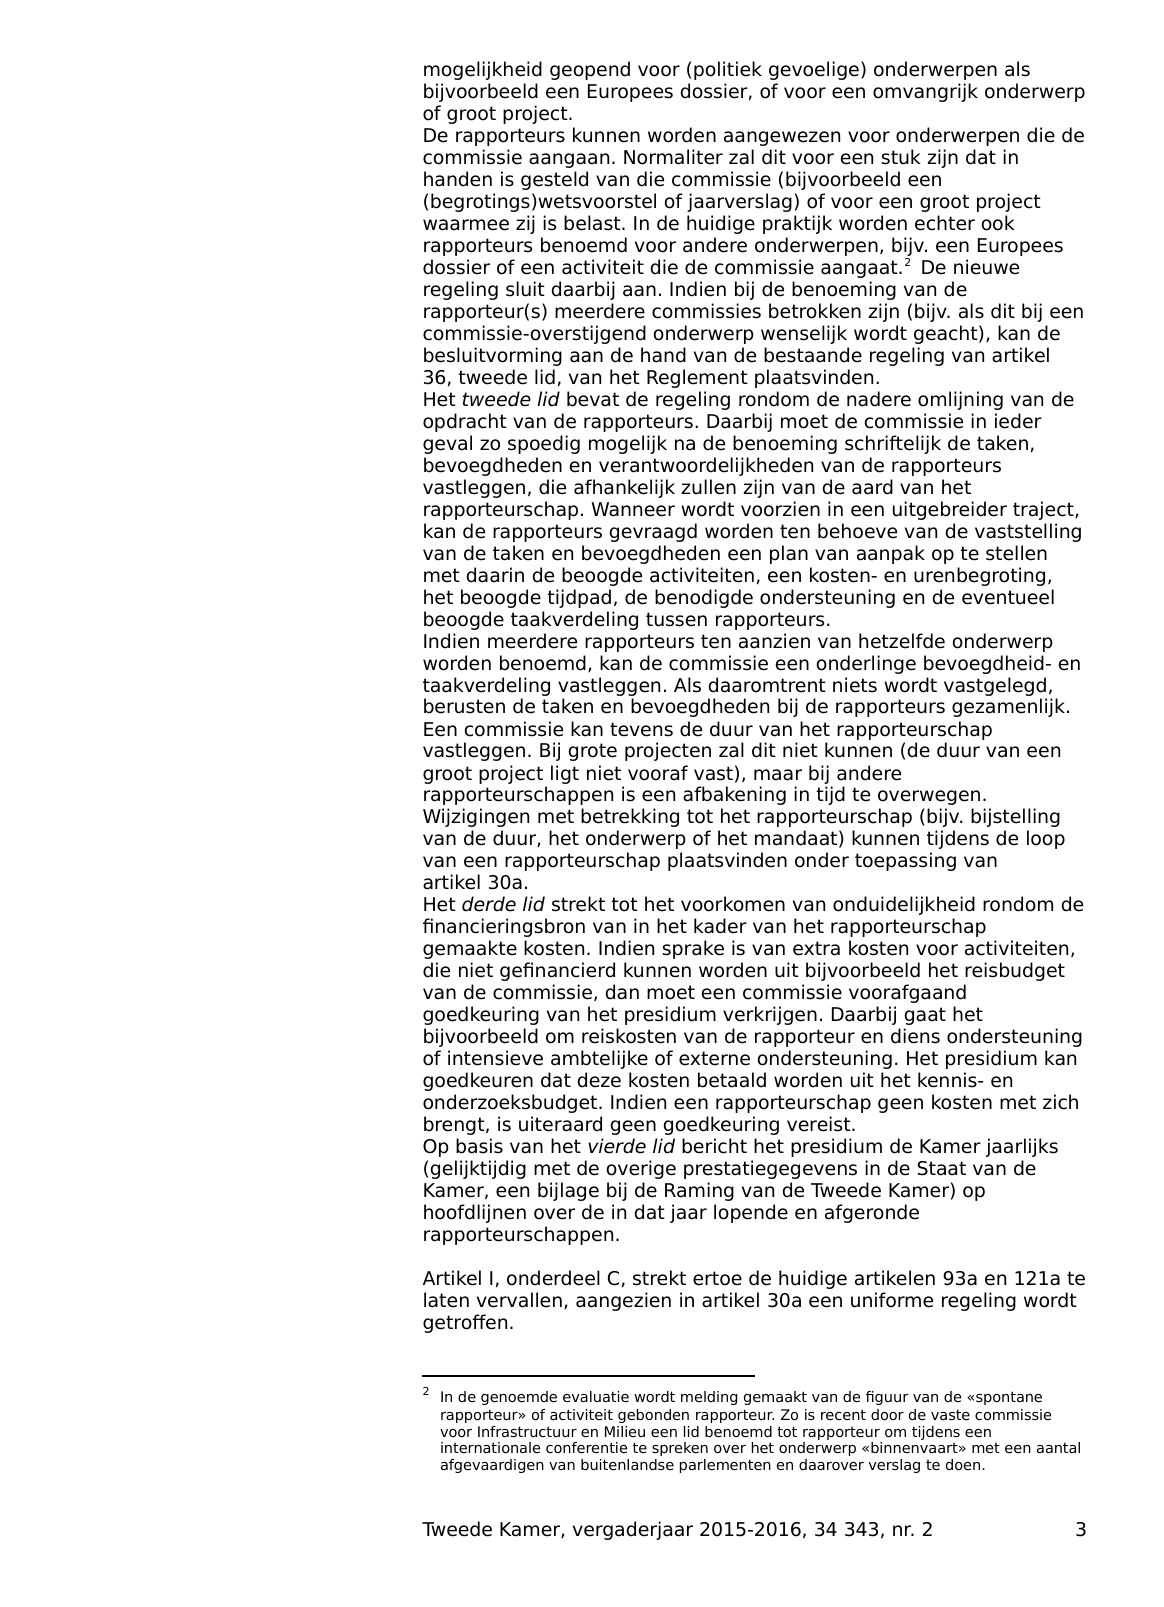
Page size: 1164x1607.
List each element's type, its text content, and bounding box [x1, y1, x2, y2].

text Het tweede lid bevat de regeling rondom de nadere omlijning van de opdracht van de rapporteurs. Daarbij moet de commissie in ieder geval zo spoedig mogelijk na de benoeming schriftelijk de taken, bevoegdheden en verantwoordelijkheden van de rapporteurs vastleggen, die afhankelijk zullen zijn van de aard van het rapporteurschap. Wanneer wordt voorzien in een uitgebreider traject, kan de rapporteurs gevraagd worden ten behoeve van de vaststelling van de taken en bevoegdheden een plan van aanpak op te stellen met daarin de beoogde activiteiten, een kosten- en urenbegroting, het beoogde tijdpad, de benodigde ondersteuning en de eventueel beoogde taakverdeling tussen rapporteurs. [422, 389, 1087, 631]
text Een commissie kan tevens de duur van het rapporteurschap vastleggen. Bij grote projecten zal dit niet kunnen (de duur van een groot project ligt niet vooraf vast), maar bij andere rapporteurschappen is een afbakening in tijd te overwegen. [422, 718, 1087, 806]
text In de genoemde evaluatie wordt melding gemaakt van de figuur van de «spontane rapporteur» of activiteit gebonden rapporteur. Zo is recent door de vaste commissie voor Infrastructuur en Milieu een lid benoemd tot rapporteur om tijdens een internationale conferentie te spreken over het onderwerp «binnenvaart» met een aantal afgevaardigen van buitenlandse parlementen en daarover verslag te doen. [422, 1385, 1087, 1474]
text Artikel I, onderdeel C, strekt ertoe de huidige artikelen 93a en 121a te laten vervallen, aangezien in artikel 30a een uniforme regeling wordt getroffen. [422, 1268, 1087, 1334]
text mogelijkheid geopend voor (politiek gevoelige) onderwerpen als bijvoorbeeld een Europees dossier, of voor een omvangrijk onderwerp of groot project. [422, 59, 1087, 125]
text De rapporteurs kunnen worden aangewezen voor onderwerpen die de commissie aangaan. Normaliter zal dit voor een stuk zijn dat in handen is gesteld van die commissie (bijvoorbeeld een (begrotings)wetsvoorstel of jaarverslag) of voor een groot project waarmee zij is belast. In de huidige praktijk worden echter ook rapporteurs benoemd voor andere onderwerpen, bijv. een Europees dossier of een activiteit die de commissie aangaat. De nieuwe regeling sluit daarbij aan. Indien bij de benoeming van de rapporteur(s) meerdere commissies betrokken zijn (bijv. als dit bij een commissie-overstijgend onderwerp wenselijk wordt geacht), kan de besluitvorming aan de hand van de bestaande regeling van artikel 36, tweede lid, van het Reglement plaatsvinden. [422, 125, 1087, 389]
text Op basis van het vierde lid bericht het presidium de Kamer jaarlijks (gelijktijdig met de overige prestatiegegevens in de Staat van de Kamer, een bijlage bij de Raming van de Tweede Kamer) op hoofdlijnen over de in dat jaar lopende en afgeronde rapporteurschappen. [422, 1136, 1087, 1246]
text Het derde lid strekt tot het voorkomen van onduidelijkheid rondom de financieringsbron van in het kader van het rapporteurschap gemaakte kosten. Indien sprake is van extra kosten voor activiteiten, die niet gefinancierd kunnen worden uit bijvoorbeeld het reisbudget van de commissie, dan moet een commissie voorafgaand goedkeuring van het presidium verkrijgen. Daarbij gaat het bijvoorbeeld om reiskosten van de rapporteur en diens ondersteuning of intensieve ambtelijke of externe ondersteuning. Het presidium kan goedkeuren dat deze kosten betaald worden uit het kennis- en onderzoeksbudget. Indien een rapporteurschap geen kosten met zich brengt, is uiteraard geen goedkeuring vereist. [422, 894, 1087, 1136]
text Indien meerdere rapporteurs ten aanzien van hetzelfde onderwerp worden benoemd, kan de commissie een onderlinge bevoegdheid- en taakverdeling vastleggen. Als daaromtrent niets wordt vastgelegd, berusten de taken en bevoegdheden bij de rapporteurs gezamenlijk. [422, 631, 1087, 718]
text Wijzigingen met betrekking tot het rapporteurschap (bijv. bijstelling van de duur, het onderwerp of het mandaat) kunnen tijdens de loop van een rapporteurschap plaatsvinden onder toepassing van artikel 30a. [422, 806, 1087, 894]
